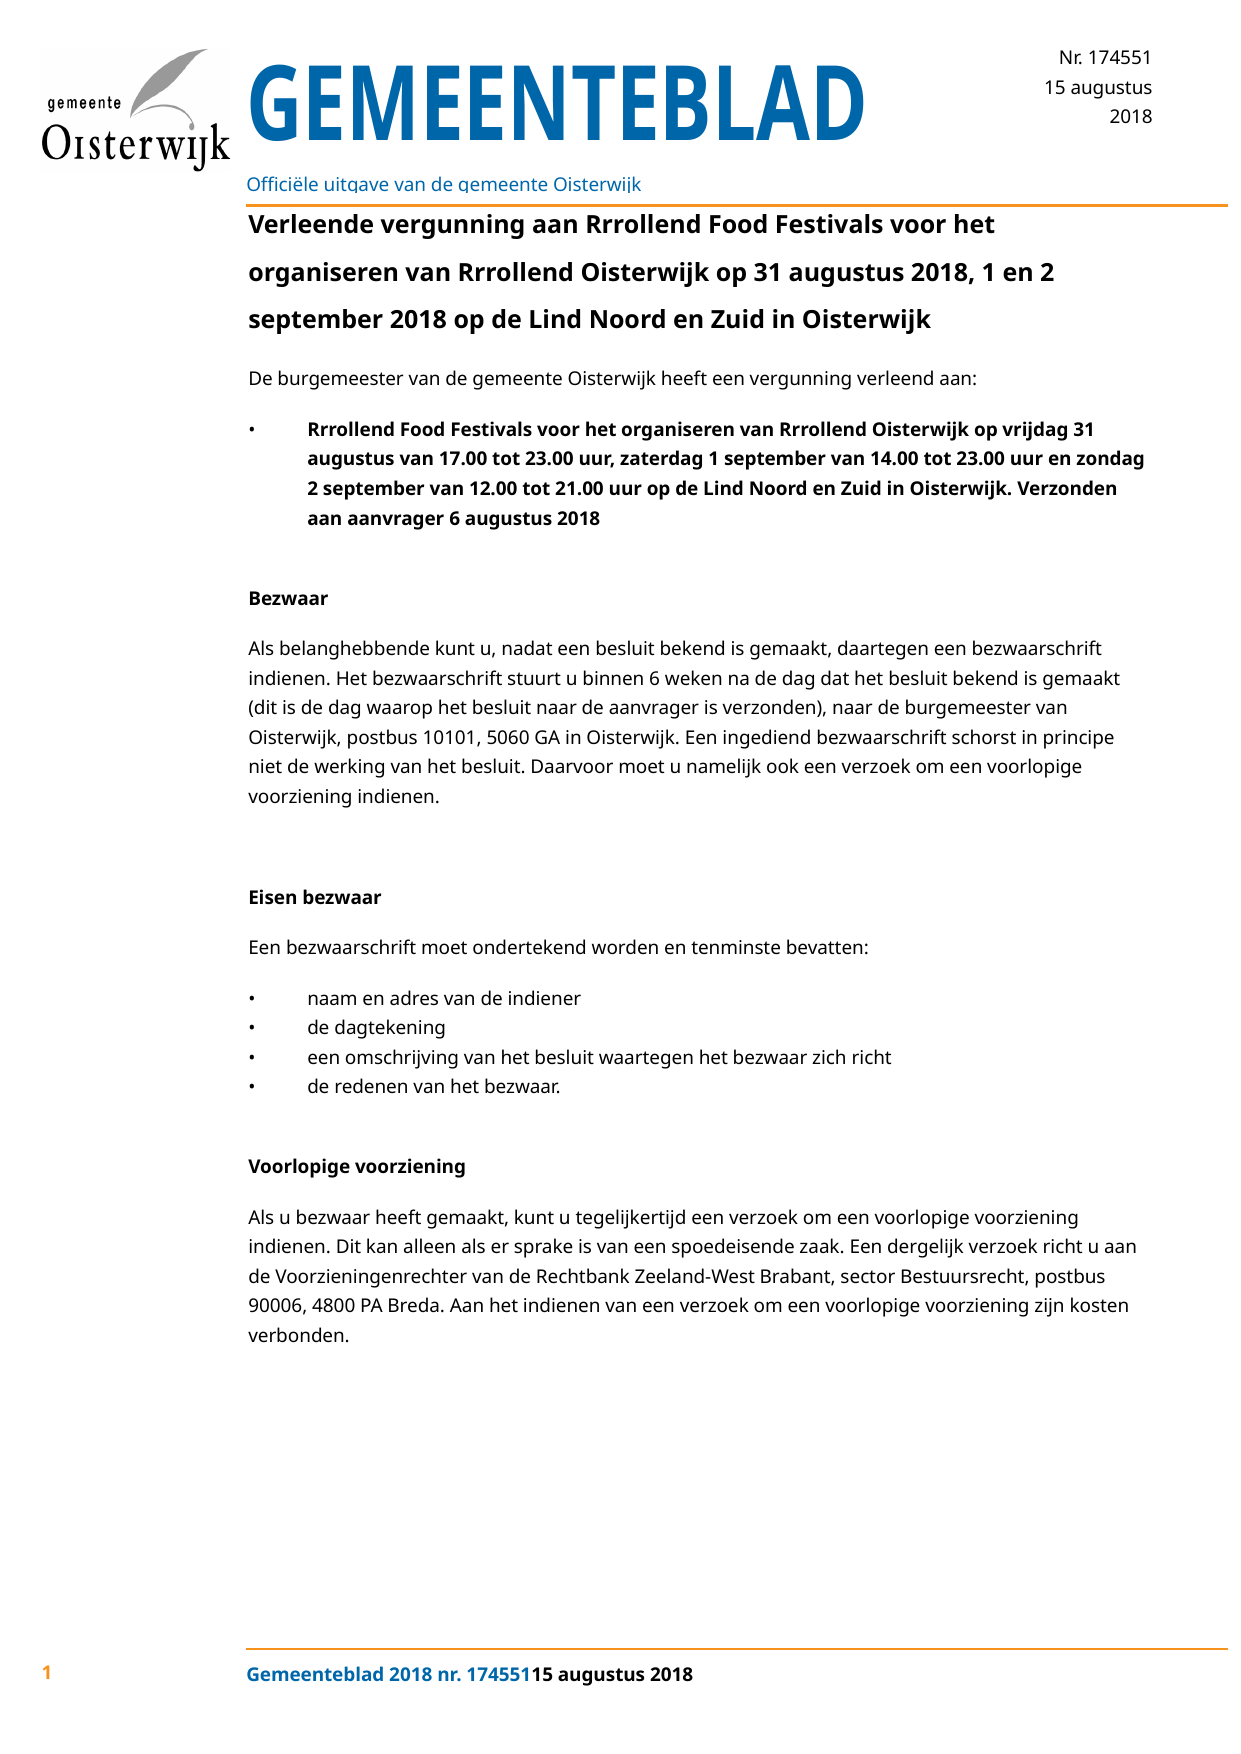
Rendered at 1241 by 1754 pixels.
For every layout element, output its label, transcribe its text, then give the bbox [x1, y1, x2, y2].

list de dagtekening [248, 1014, 1152, 1040]
text De burgemeester van de gemeente Oisterwijk heeft een vergunning verleend aan: [248, 366, 1152, 391]
text Eisen bezwaar [248, 884, 1152, 909]
list een omschrijving van het besluit waartegen het bezwaar zich richt [248, 1044, 1152, 1069]
text Als belanghebbende kunt u, nadat een besluit bekend is gemaakt, daartegen een bezwaarschrift indienen. Het bezwaarschrift stuurt u binnen 6 weken na de dag dat het besluit bekend is gemaakt (dit is de dag waarop het besluit naar de aanvrager is verzonden), naar de burgemeester van Oisterwijk, postbus 10101, 5060 GA in Oisterwijk. Een ingediend bezwaarschrift schorst in principe niet de werking van het besluit. Daarvoor moet u namelijk ook een verzoek om een voorlopige voorziening indienen. [248, 635, 1152, 809]
text Als u bezwaar heeft gemaakt, kunt u tegelijkertijd een verzoek om een voorlopige voorziening indienen. Dit kan alleen als er sprake is van een spoedeisende zaak. Een dergelijk verzoek richt u aan de Voorzieningenrechter van de Rechtbank Zeeland-West Brabant, sector Bestuursrecht, postbus 90006, 4800 PA Breda. Aan het indienen van een verzoek om een voorlopige voorziening zijn kosten verbonden. [248, 1204, 1152, 1348]
list de redenen van het bezwaar. [248, 1073, 1152, 1099]
text Voorlopige voorziening [248, 1153, 1152, 1179]
text Bezwaar [248, 585, 1152, 610]
list naam en adres van de indiener [248, 985, 1152, 1010]
text Een bezwaarschrift moet ondertekend worden en tenminste bevatten: [248, 934, 1152, 960]
text Verleende vergunning aan Rrrollend Food Festivals voor het organiseren van Rrrollend Oisterwijk op 31 augustus 2018, 1 en 2 september 2018 op de Lind Noord en Zuid in Oisterwijk [248, 207, 1152, 336]
list Rrrollend Food Festivals voor het organiseren van Rrrollend Oisterwijk op vrijdag 31 augustus van 17.00 tot 23.00 uur, zaterdag 1 september van 14.00 tot 23.00 uur en zondag 2 september van 12.00 tot 21.00 uur op de Lind Noord en Zuid in Oisterwijk. Verzonden aan aanvrager 6 augustus 2018 [248, 416, 1152, 530]
picture [41, 47, 231, 172]
